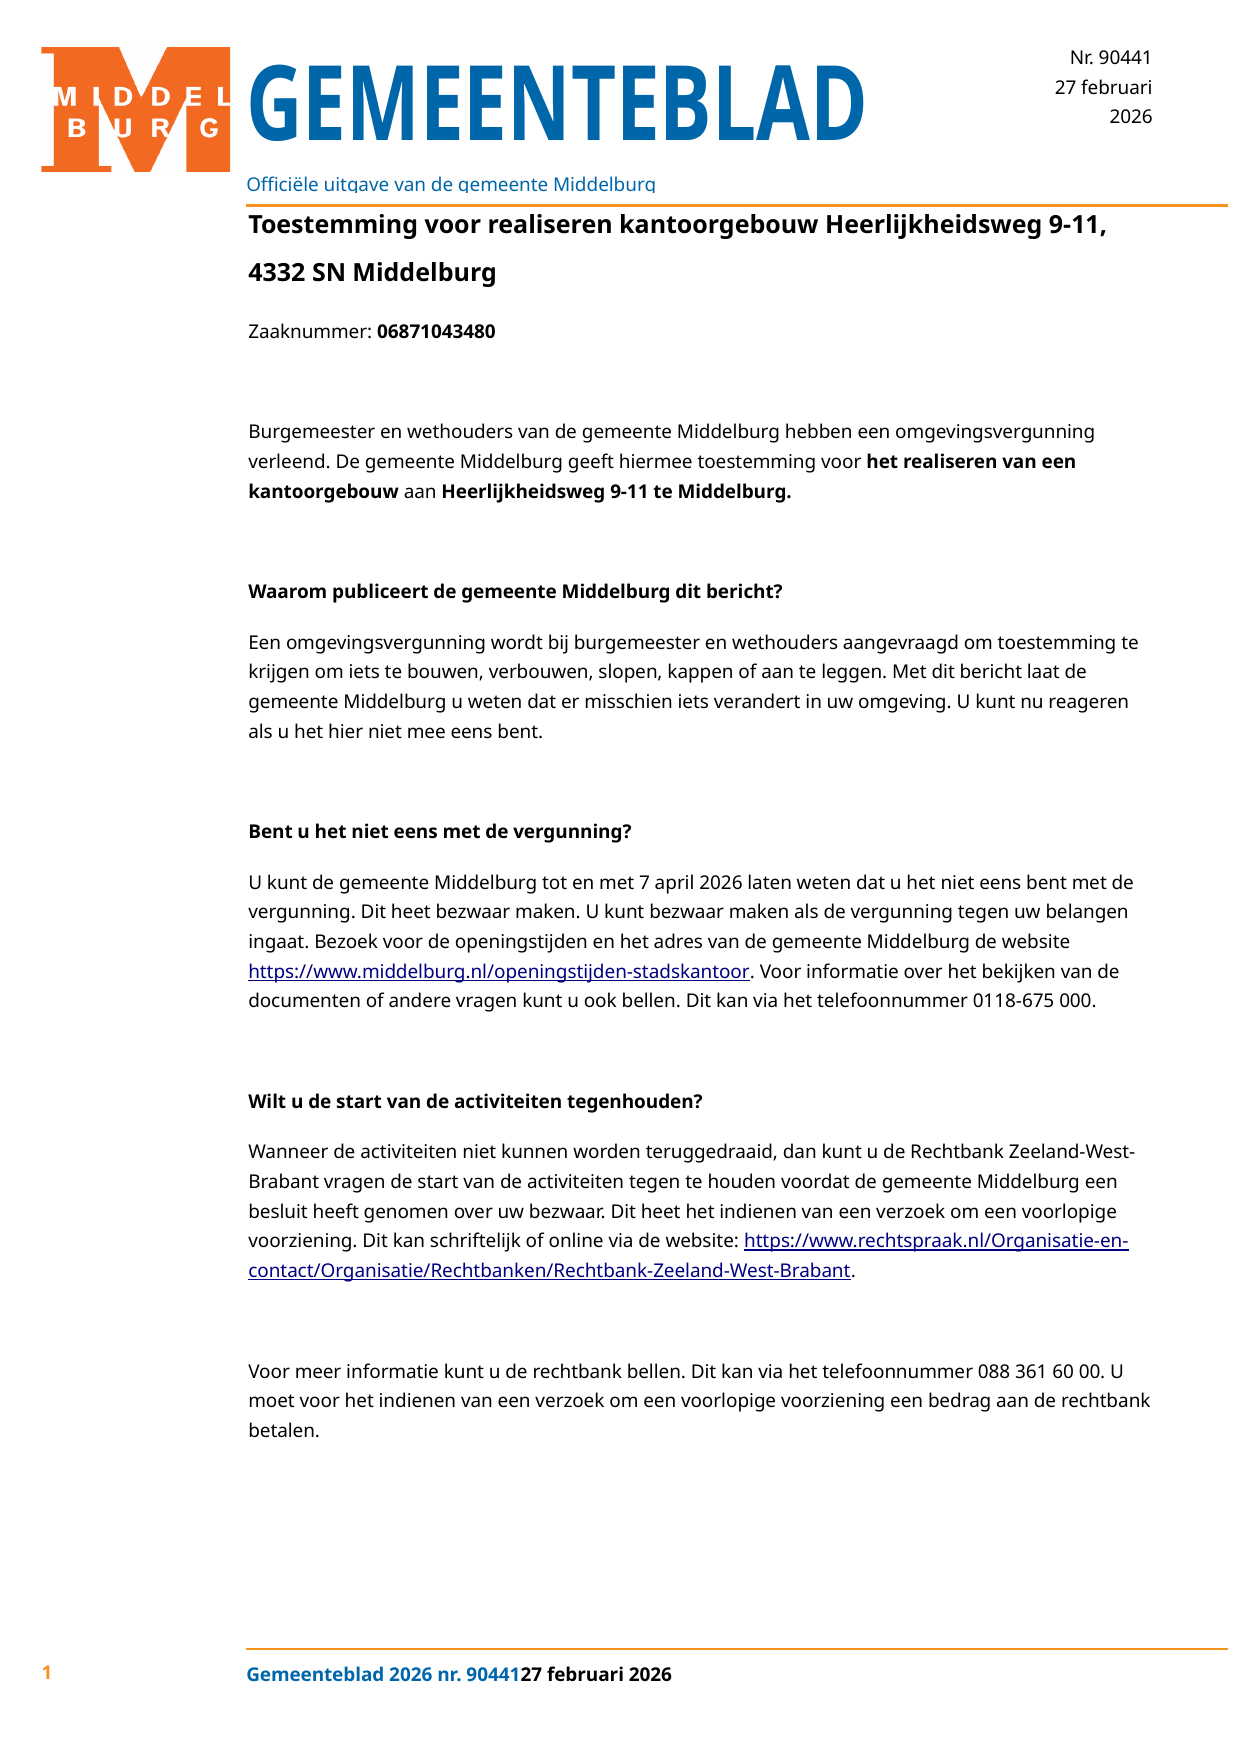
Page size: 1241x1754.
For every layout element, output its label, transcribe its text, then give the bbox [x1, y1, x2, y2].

text Zaaknummer: 06871043480 [248, 318, 1152, 344]
text Burgemeester en wethouders van de gemeente Middelburg hebben een omgevingsvergunning verleend. De gemeente Middelburg geeft hiermee toestemming voor het realiseren van een kantoorgebouw aan Heerlijkheidsweg 9-11 te Middelburg. [248, 419, 1152, 504]
text Bent u het niet eens met de vergunning? [248, 819, 1152, 844]
text Toestemming voor realiseren kantoorgebouw Heerlijkheidsweg 9-11, 4332 SN Middelburg [248, 207, 1152, 288]
text Waarom publiceert de gemeente Middelburg dit bericht? [248, 579, 1152, 604]
text U kunt de gemeente Middelburg tot en met 7 april 2026 laten weten dat u het niet eens bent met de vergunning. Dit heet bezwaar maken. U kunt bezwaar maken als de vergunning tegen uw belangen ingaat. Bezoek voor de openingstijden en het adres van de gemeente Middelburg de website https://www.middelburg.nl/openingstijden-stadskantoor. Voor informatie over het bekijken van de documenten of andere vragen kunt u ook bellen. Dit kan via het telefoonnummer 0118-675 000. [248, 869, 1152, 1013]
text Wilt u de start van de activiteiten tegenhouden? [248, 1088, 1152, 1114]
picture [41, 47, 231, 172]
text Wanneer de activiteiten niet kunnen worden teruggedraaid, dan kunt u de Rechtbank Zeeland-West-Brabant vragen de start van de activiteiten tegen te houden voordat de gemeente Middelburg een besluit heeft genomen over uw bezwaar. Dit heet het indienen van een verzoek om een voorlopige voorziening. Dit kan schriftelijk of online via de website: https://www.rechtspraak.nl/Organisatie-en-contact/Organisatie/Rechtbanken/Rechtbank-Zeeland-West-Brabant. [248, 1139, 1152, 1283]
text Een omgevingsvergunning wordt bij burgemeester en wethouders aangevraagd om toestemming te krijgen om iets te bouwen, verbouwen, slopen, kappen of aan te leggen. Met dit bericht laat de gemeente Middelburg u weten dat er misschien iets verandert in uw omgeving. U kunt nu reageren als u het hier niet mee eens bent. [248, 629, 1152, 744]
text Voor meer informatie kunt u de rechtbank bellen. Dit kan via het telefoonnummer 088 361 60 00. U moet voor het indienen van een verzoek om een voorlopige voorziening een bedrag aan de rechtbank betalen. [248, 1358, 1152, 1443]
